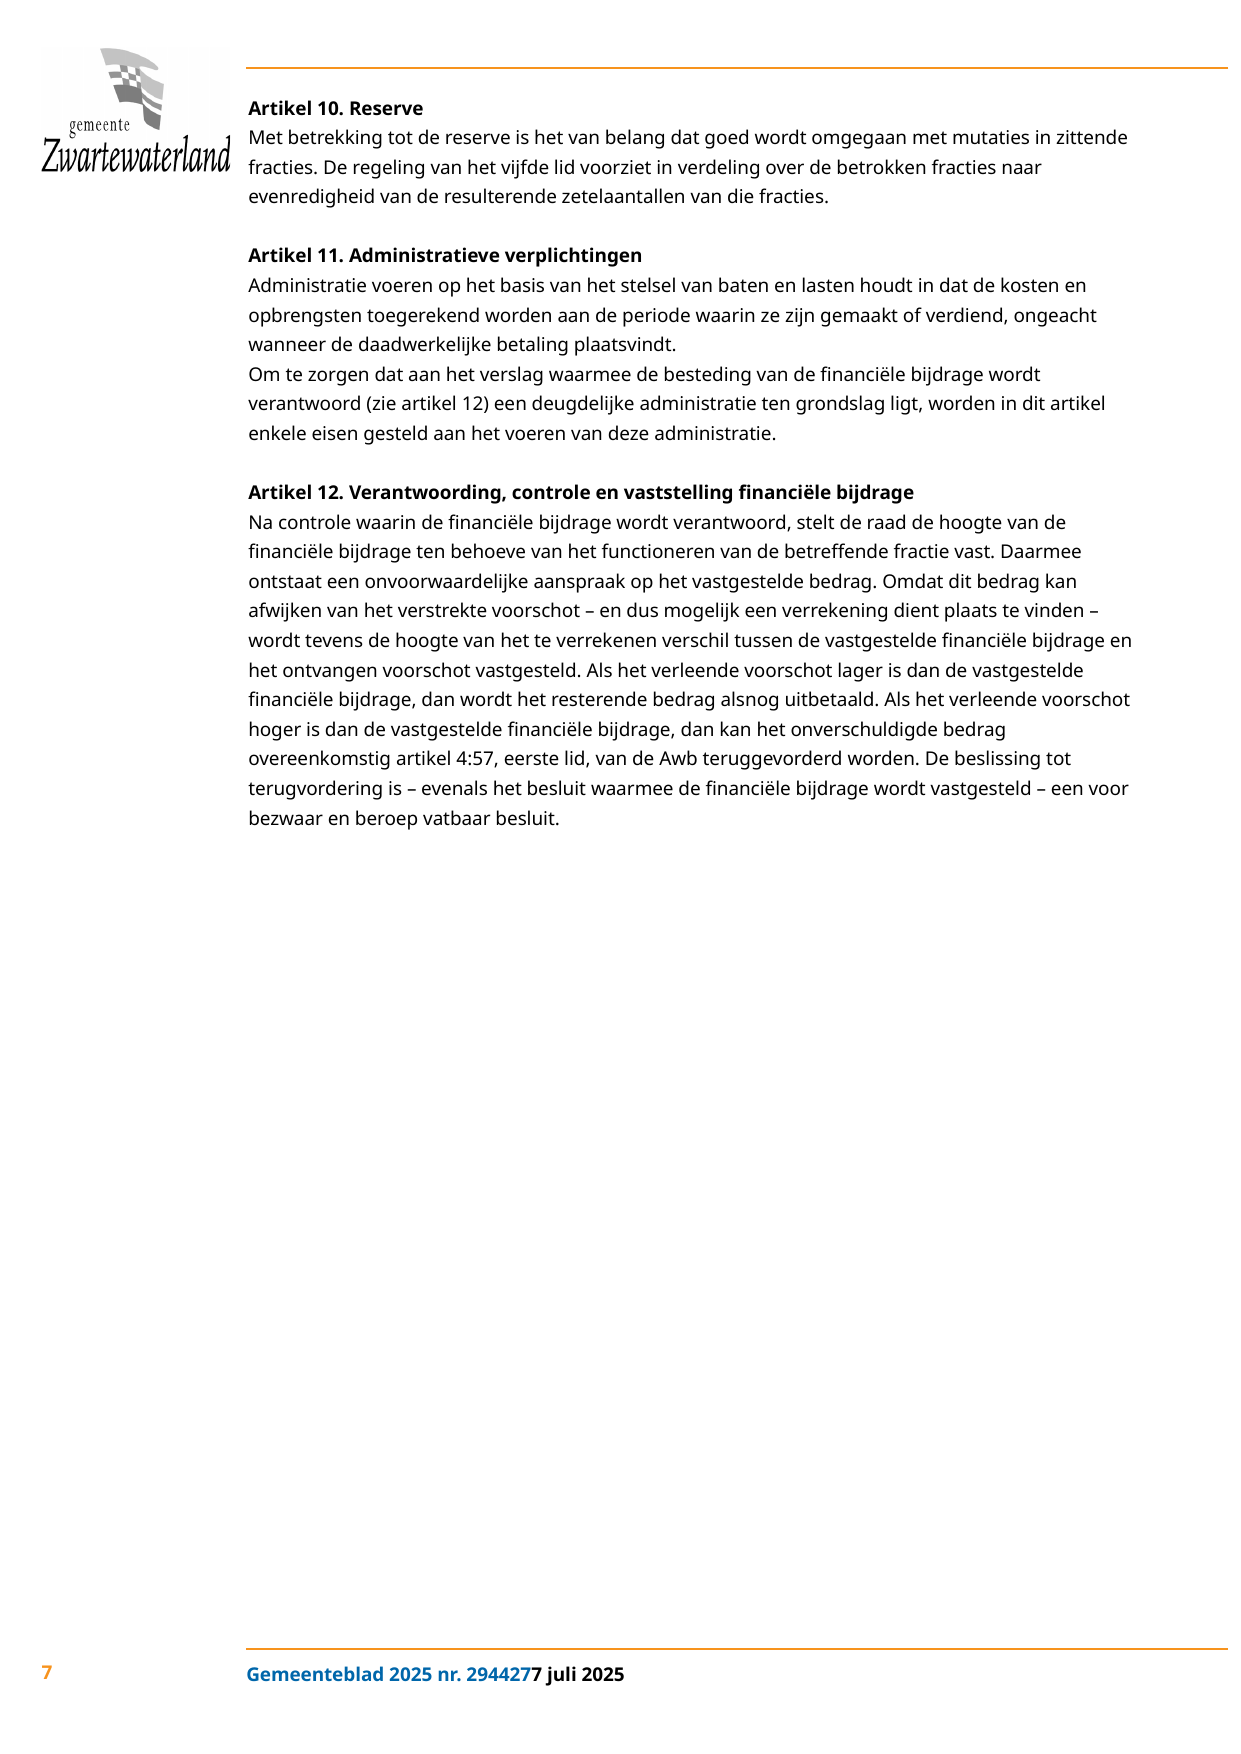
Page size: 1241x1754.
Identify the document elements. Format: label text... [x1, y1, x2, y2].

text Artikel 12. Verantwoording, controle en vaststelling financiële bijdrage [248, 479, 1152, 505]
text Om te zorgen dat aan het verslag waarmee de besteding van de financiële bijdrage wordt verantwoord (zie artikel 12) een deugdelijke administratie ten grondslag ligt, worden in dit artikel enkele eisen gesteld aan het voeren van deze administratie. [248, 361, 1152, 446]
text Na controle waarin de financiële bijdrage wordt verantwoord, stelt de raad de hoogte van de financiële bijdrage ten behoeve van het functioneren van de betreffende fractie vast. Daarmee ontstaat een onvoorwaardelijke aanspraak op het vastgestelde bedrag. Omdat dit bedrag kan afwijken van het verstrekte voorschot – en dus mogelijk een verrekening dient plaats te vinden – wordt tevens de hoogte van het te verrekenen verschil tussen de vastgestelde financiële bijdrage en het ontvangen voorschot vastgesteld. Als het verleende voorschot lager is dan de vastgestelde financiële bijdrage, dan wordt het resterende bedrag alsnog uitbetaald. Als het verleende voorschot hoger is dan de vastgestelde financiële bijdrage, dan kan het onverschuldigde bedrag overeenkomstig artikel 4:57, eerste lid, van de Awb teruggevorderd worden. De beslissing tot terugvordering is – evenals het besluit waarmee de financiële bijdrage wordt vastgesteld – een voor bezwaar en beroep vatbaar besluit. [248, 509, 1152, 831]
picture [41, 47, 231, 172]
text Artikel 11. Administratieve verplichtingen [248, 243, 1152, 268]
text Administratie voeren op het basis van het stelsel van baten en lasten houdt in dat de kosten en opbrengsten toegerekend worden aan de periode waarin ze zijn gemaakt of verdiend, ongeacht wanneer de daadwerkelijke betaling plaatsvindt. [248, 272, 1152, 357]
text Met betrekking tot de reserve is het van belang dat goed wordt omgegaan met mutaties in zittende fracties. De regeling van het vijfde lid voorziet in verdeling over de betrokken fracties naar evenredigheid van de resulterende zetelaantallen van die fracties. [248, 124, 1152, 209]
text Artikel 10. Reserve [248, 95, 1152, 121]
